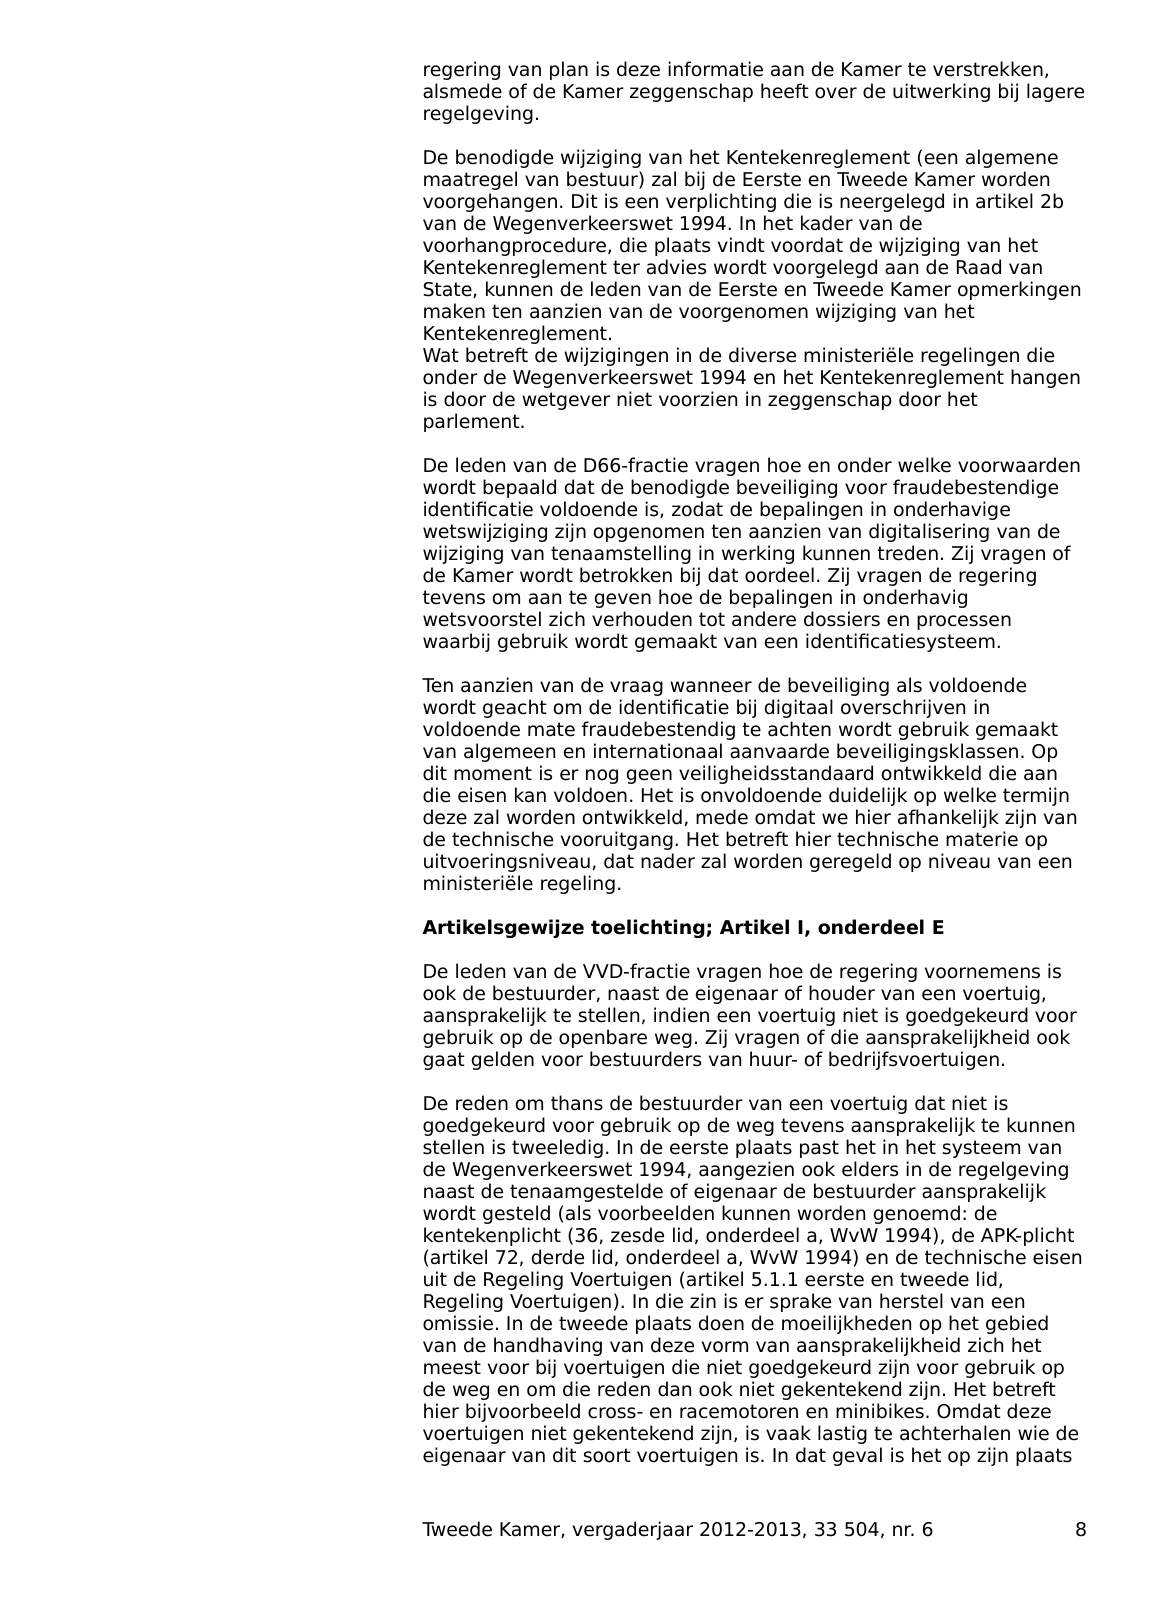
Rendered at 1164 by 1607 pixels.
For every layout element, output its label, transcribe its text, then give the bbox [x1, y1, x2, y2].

text De leden van de D66-fractie vragen hoe en onder welke voorwaarden wordt bepaald dat de benodigde beveiliging voor fraudebestendige identificatie voldoende is, zodat de bepalingen in onderhavige wetswijziging zijn opgenomen ten aanzien van digitalisering van de wijziging van tenaamstelling in werking kunnen treden. Zij vragen of de Kamer wordt betrokken bij dat oordeel. Zij vragen de regering tevens om aan te geven hoe de bepalingen in onderhavig wetsvoorstel zich verhouden tot andere dossiers en processen waarbij gebruik wordt gemaakt van een identificatiesysteem. [422, 455, 1087, 653]
text regering van plan is deze informatie aan de Kamer te verstrekken, alsmede of de Kamer zeggenschap heeft over de uitwerking bij lagere regelgeving. [422, 59, 1087, 125]
text Ten aanzien van de vraag wanneer de beveiliging als voldoende wordt geacht om de identificatie bij digitaal overschrijven in voldoende mate fraudebestendig te achten wordt gebruik gemaakt van algemeen en internationaal aanvaarde beveiligingsklassen. Op dit moment is er nog geen veiligheidsstandaard ontwikkeld die aan die eisen kan voldoen. Het is onvoldoende duidelijk op welke termijn deze zal worden ontwikkeld, mede omdat we hier afhankelijk zijn van de technische vooruitgang. Het betreft hier technische materie op uitvoeringsniveau, dat nader zal worden geregeld op niveau van een ministeriële regeling. [422, 675, 1087, 895]
text De leden van de VVD-fractie vragen hoe de regering voornemens is ook de bestuurder, naast de eigenaar of houder van een voertuig, aansprakelijk te stellen, indien een voertuig niet is goedgekeurd voor gebruik op de openbare weg. Zij vragen of die aansprakelijkheid ook gaat gelden voor bestuurders van huur- of bedrijfsvoertuigen. [422, 961, 1087, 1071]
text De benodigde wijziging van het Kentekenreglement (een algemene maatregel van bestuur) zal bij de Eerste en Tweede Kamer worden voorgehangen. Dit is een verplichting die is neergelegd in artikel 2b van de Wegenverkeerswet 1994. In het kader van de voorhangprocedure, die plaats vindt voordat de wijziging van het Kentekenreglement ter advies wordt voorgelegd aan de Raad van State, kunnen de leden van de Eerste en Tweede Kamer opmerkingen maken ten aanzien van de voorgenomen wijziging van het Kentekenreglement. [422, 147, 1087, 345]
text Wat betreft de wijzigingen in de diverse ministeriële regelingen die onder de Wegenverkeerswet 1994 en het Kentekenreglement hangen is door de wetgever niet voorzien in zeggenschap door het parlement. [422, 345, 1087, 433]
subtitle Artikelsgewijze toelichting; Artikel I, onderdeel E [422, 917, 1087, 939]
text De reden om thans de bestuurder van een voertuig dat niet is goedgekeurd voor gebruik op de weg tevens aansprakelijk te kunnen stellen is tweeledig. In de eerste plaats past het in het systeem van de Wegenverkeerswet 1994, aangezien ook elders in de regelgeving naast de tenaamgestelde of eigenaar de bestuurder aansprakelijk wordt gesteld (als voorbeelden kunnen worden genoemd: de kentekenplicht (36, zesde lid, onderdeel a, WvW 1994), de APK-plicht (artikel 72, derde lid, onderdeel a, WvW 1994) en de technische eisen uit de Regeling Voertuigen (artikel 5.1.1 eerste en tweede lid, Regeling Voertuigen). In die zin is er sprake van herstel van een omissie. In de tweede plaats doen de moeilijkheden op het gebied van de handhaving van deze vorm van aansprakelijkheid zich het meest voor bij voertuigen die niet goedgekeurd zijn voor gebruik op de weg en om die reden dan ook niet gekentekend zijn. Het betreft hier bijvoorbeeld cross- en racemotoren en minibikes. Omdat deze voertuigen niet gekentekend zijn, is vaak lastig te achterhalen wie de eigenaar van dit soort voertuigen is. In dat geval is het op zijn plaats [422, 1093, 1087, 1467]
